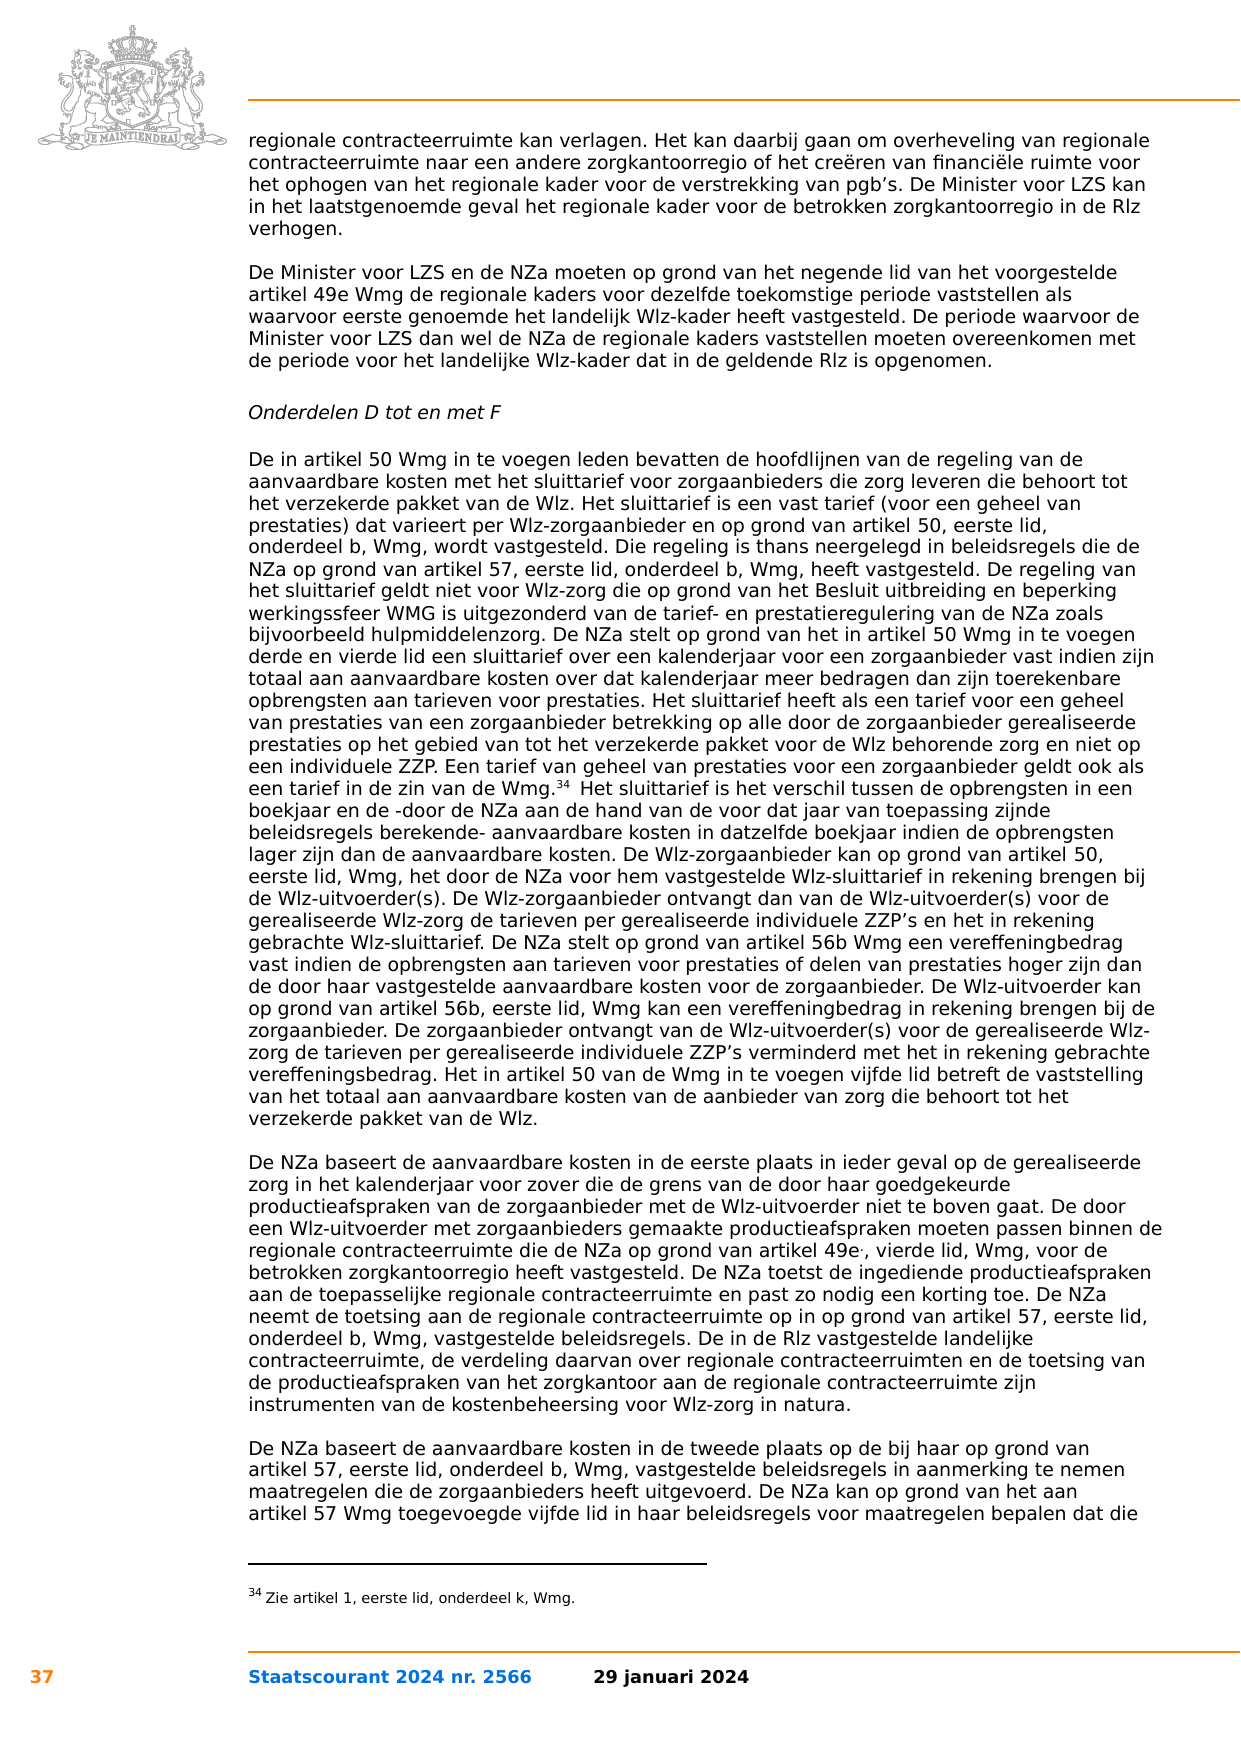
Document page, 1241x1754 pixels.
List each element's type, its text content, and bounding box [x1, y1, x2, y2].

text De in artikel 50 Wmg in te voegen leden bevatten de hoofdlijnen van de regeling van de aanvaardbare kosten met het sluittarief voor zorgaanbieders die zorg leveren die behoort tot het verzekerde pakket van de Wlz. Het sluittarief is een vast tarief (voor een geheel van prestaties) dat varieert per Wlz-zorgaanbieder en op grond van artikel 50, eerste lid, onderdeel b, Wmg, wordt vastgesteld. Die regeling is thans neergelegd in beleidsregels die de NZa op grond van artikel 57, eerste lid, onderdeel b, Wmg, heeft vastgesteld. De regeling van het sluittarief geldt niet voor Wlz-zorg die op grond van het Besluit uitbreiding en beperking werkingssfeer WMG is uitgezonderd van de tarief- en prestatieregulering van de NZa zoals bijvoorbeeld hulpmiddelenzorg. De NZa stelt op grond van het in artikel 50 Wmg in te voegen derde en vierde lid een sluittarief over een kalenderjaar voor een zorgaanbieder vast indien zijn totaal aan aanvaardbare kosten over dat kalenderjaar meer bedragen dan zijn toerekenbare opbrengsten aan tarieven voor prestaties. Het sluittarief heeft als een tarief voor een geheel van prestaties van een zorgaanbieder betrekking op alle door de zorgaanbieder gerealiseerde prestaties op het gebied van tot het verzekerde pakket voor de Wlz behorende zorg en niet op een individuele ZZP. Een tarief van geheel van prestaties voor een zorgaanbieder geldt ook als een tarief in de zin van de Wmg. Het sluittarief is het verschil tussen de opbrengsten in een boekjaar en de -door de NZa aan de hand van de voor dat jaar van toepassing zijnde beleidsregels berekende- aanvaardbare kosten in datzelfde boekjaar indien de opbrengsten lager zijn dan de aanvaardbare kosten. De Wlz-zorgaanbieder kan op grond van artikel 50, eerste lid, Wmg, het door de NZa voor hem vastgestelde Wlz-sluittarief in rekening brengen bij de Wlz-uitvoerder(s). De Wlz-zorgaanbieder ontvangt dan van de Wlz-uitvoerder(s) voor de gerealiseerde Wlz-zorg de tarieven per gerealiseerde individuele ZZP’s en het in rekening gebrachte Wlz-sluittarief. De NZa stelt op grond van artikel 56b Wmg een vereffeningbedrag vast indien de opbrengsten aan tarieven voor prestaties of delen van prestaties hoger zijn dan de door haar vastgestelde aanvaardbare kosten voor de zorgaanbieder. De Wlz-uitvoerder kan op grond van artikel 56b, eerste lid, Wmg kan een vereffeningbedrag in rekening brengen bij de zorgaanbieder. De zorgaanbieder ontvangt van de Wlz-uitvoerder(s) voor de gerealiseerde Wlz-zorg de tarieven per gerealiseerde individuele ZZP’s verminderd met het in rekening gebrachte vereffeningsbedrag. Het in artikel 50 van de Wmg in te voegen vijfde lid betreft de vaststelling van het totaal aan aanvaardbare kosten van de aanbieder van zorg die behoort tot het verzekerde pakket van de Wlz. [248, 448, 1163, 1130]
text Zie artikel 1, eerste lid, onderdeel k, Wmg. [248, 1586, 1163, 1608]
text De NZa baseert de aanvaardbare kosten in de tweede plaats op de bij haar op grond van artikel 57, eerste lid, onderdeel b, Wmg, vastgestelde beleidsregels in aanmerking te nemen maatregelen die de zorgaanbieders heeft uitgevoerd. De NZa kan op grond van het aan artikel 57 Wmg toegevoegde vijfde lid in haar beleidsregels voor maatregelen bepalen dat die [248, 1437, 1163, 1525]
text De NZa baseert de aanvaardbare kosten in de eerste plaats in ieder geval op de gerealiseerde zorg in het kalenderjaar voor zover die de grens van de door haar goedgekeurde productieafspraken van de zorgaanbieder met de Wlz-uitvoerder niet te boven gaat. De door een Wlz-uitvoerder met zorgaanbieders gemaakte productieafspraken moeten passen binnen de regionale contracteerruimte die de NZa op grond van artikel 49e., vierde lid, Wmg, voor de betrokken zorgkantoorregio heeft vastgesteld. De NZa toetst de ingediende productieafspraken aan de toepasselijke regionale contracteerruimte en past zo nodig een korting toe. De NZa neemt de toetsing aan de regionale contracteerruimte op in op grond van artikel 57, eerste lid, onderdeel b, Wmg, vastgestelde beleidsregels. De in de Rlz vastgestelde landelijke contracteerruimte, de verdeling daarvan over regionale contracteerruimten en de toetsing van de productieafspraken van het zorgkantoor aan de regionale contracteerruimte zijn instrumenten van de kostenbeheersing voor Wlz-zorg in natura. [248, 1152, 1163, 1416]
text De Minister voor LZS en de NZa moeten op grond van het negende lid van het voorgestelde artikel 49e Wmg de regionale kaders voor dezelfde toekomstige periode vaststellen als waarvoor eerste genoemde het landelijk Wlz-kader heeft vastgesteld. De periode waarvoor de Minister voor LZS dan wel de NZa de regionale kaders vaststellen moeten overeenkomen met de periode voor het landelijke Wlz-kader dat in de geldende Rlz is opgenomen. [248, 262, 1163, 372]
picture [38, 25, 227, 150]
text regionale contracteerruimte kan verlagen. Het kan daarbij gaan om overheveling van regionale contracteerruimte naar een andere zorgkantoorregio of het creëren van financiële ruimte voor het ophogen van het regionale kader voor de verstrekking van pgb’s. De Minister voor LZS kan in het laatstgenoemde geval het regionale kader voor de betrokken zorgkantoorregio in de Rlz verhogen. [248, 130, 1163, 240]
subtitle Onderdelen D tot en met F [248, 402, 1163, 423]
